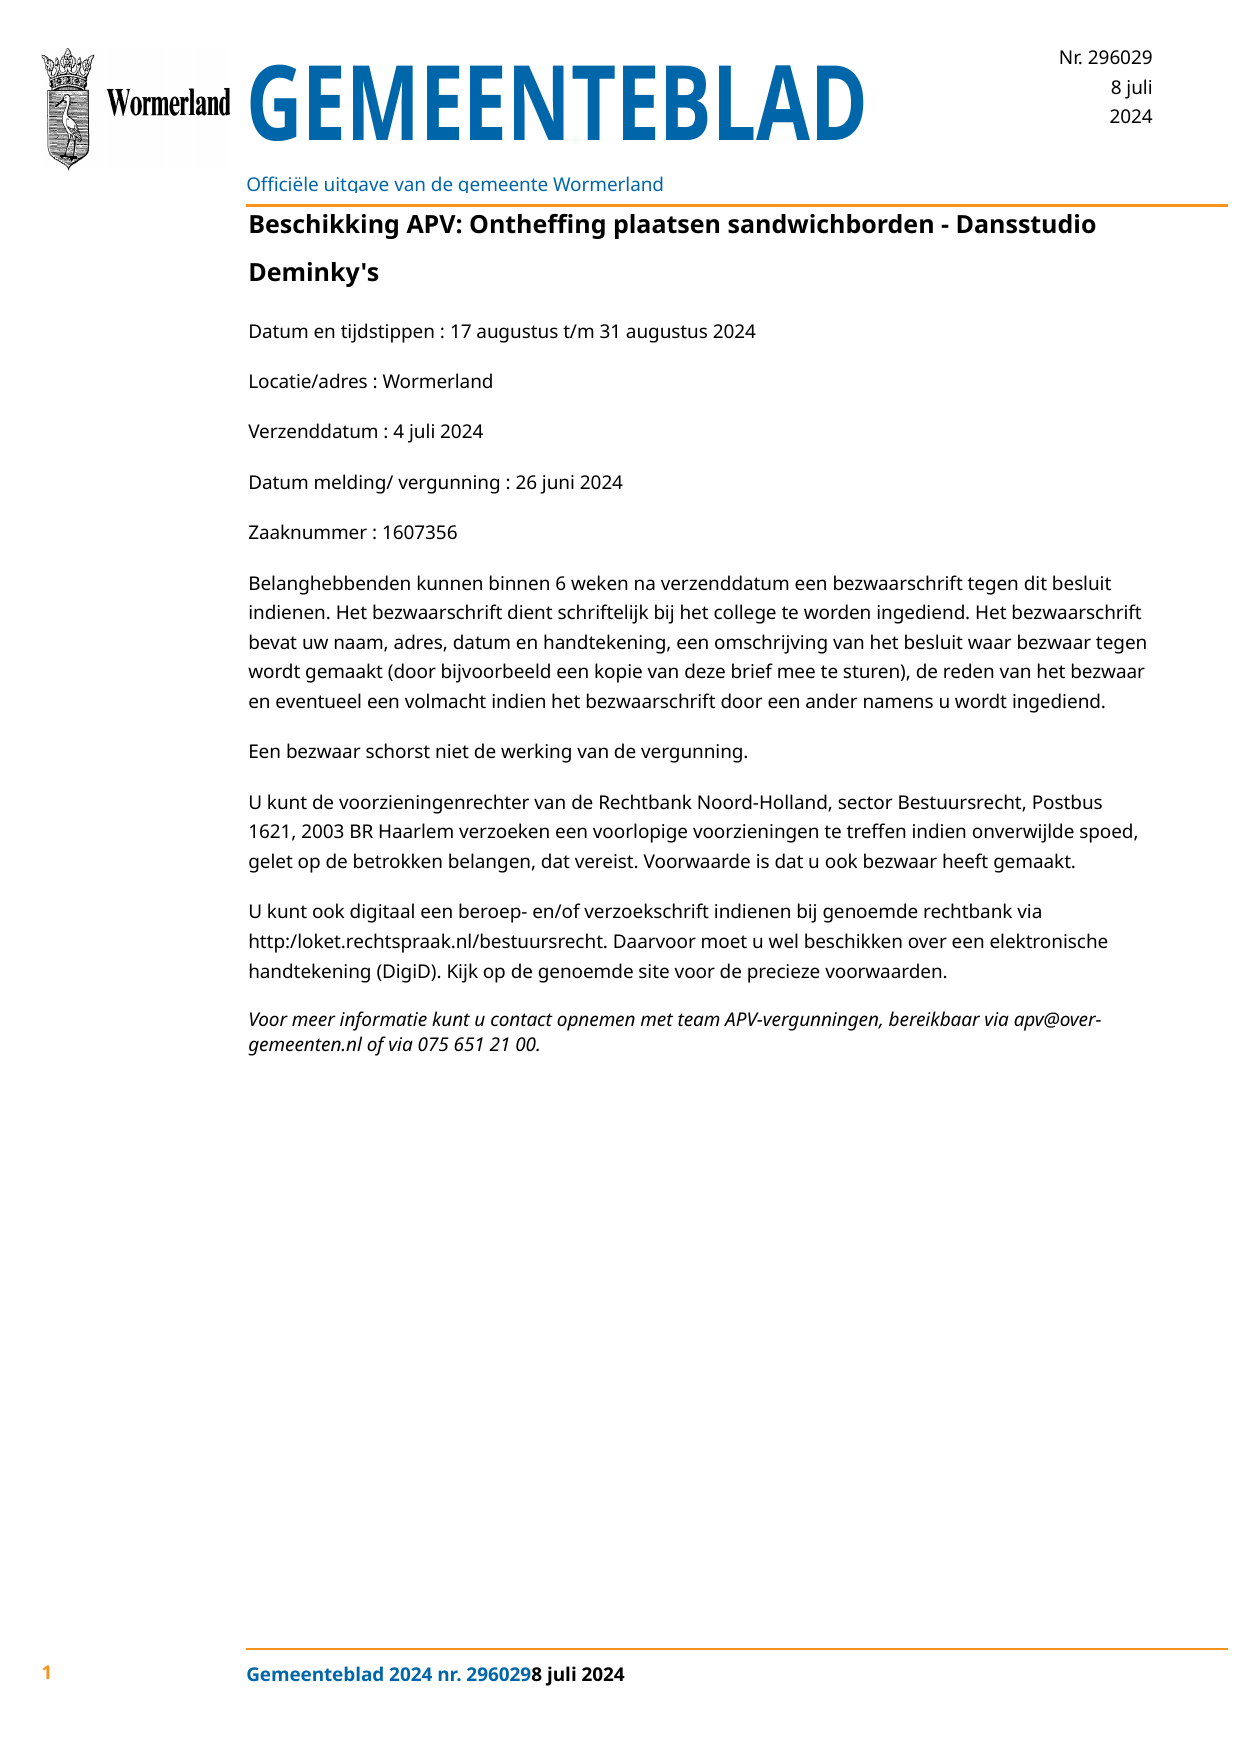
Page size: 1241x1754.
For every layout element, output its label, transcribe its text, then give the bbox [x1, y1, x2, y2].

text Een bezwaar schorst niet de werking van de vergunning. [248, 739, 1152, 764]
text Datum melding/ vergunning : 26 juni 2024 [248, 469, 1152, 495]
picture [41, 47, 231, 172]
text Verzenddatum : 4 juli 2024 [248, 419, 1152, 444]
text Voor meer informatie kunt u contact opnemen met team APV-vergunningen, bereikbaar via apv@over-gemeenten.nl of via 075 651 21 00. [248, 1006, 1152, 1057]
text Belanghebbenden kunnen binnen 6 weken na verzenddatum een bezwaarschrift tegen dit besluit indienen. Het bezwaarschrift dient schriftelijk bij het college te worden ingediend. Het bezwaarschrift bevat uw naam, adres, datum en handtekening, een omschrijving van het besluit waar bezwaar tegen wordt gemaakt (door bijvoorbeeld een kopie van deze brief mee te sturen), de reden van het bezwaar en eventueel een volmacht indien het bezwaarschrift door een ander namens u wordt ingediend. [248, 570, 1152, 714]
text Zaaknummer : 1607356 [248, 519, 1152, 545]
text Locatie/adres : Wormerland [248, 368, 1152, 394]
text U kunt ook digitaal een beroep- en/of verzoekschrift indienen bij genoemde rechtbank via http:/loket.rechtspraak.nl/bestuursrecht. Daarvoor moet u wel beschikken over een elektronische handtekening (DigiD). Kijk op de genoemde site voor de precieze voorwaarden. [248, 899, 1152, 984]
text Datum en tijdstippen : 17 augustus t/m 31 augustus 2024 [248, 318, 1152, 344]
text Beschikking APV: Ontheffing plaatsen sandwichborden - Dansstudio Deminky's [248, 207, 1152, 288]
text U kunt de voorzieningenrechter van de Rechtbank Noord-Holland, sector Bestuursrecht, Postbus 1621, 2003 BR Haarlem verzoeken een voorlopige voorzieningen te treffen indien onverwijlde spoed, gelet op de betrokken belangen, dat vereist. Voorwaarde is dat u ook bezwaar heeft gemaakt. [248, 789, 1152, 874]
